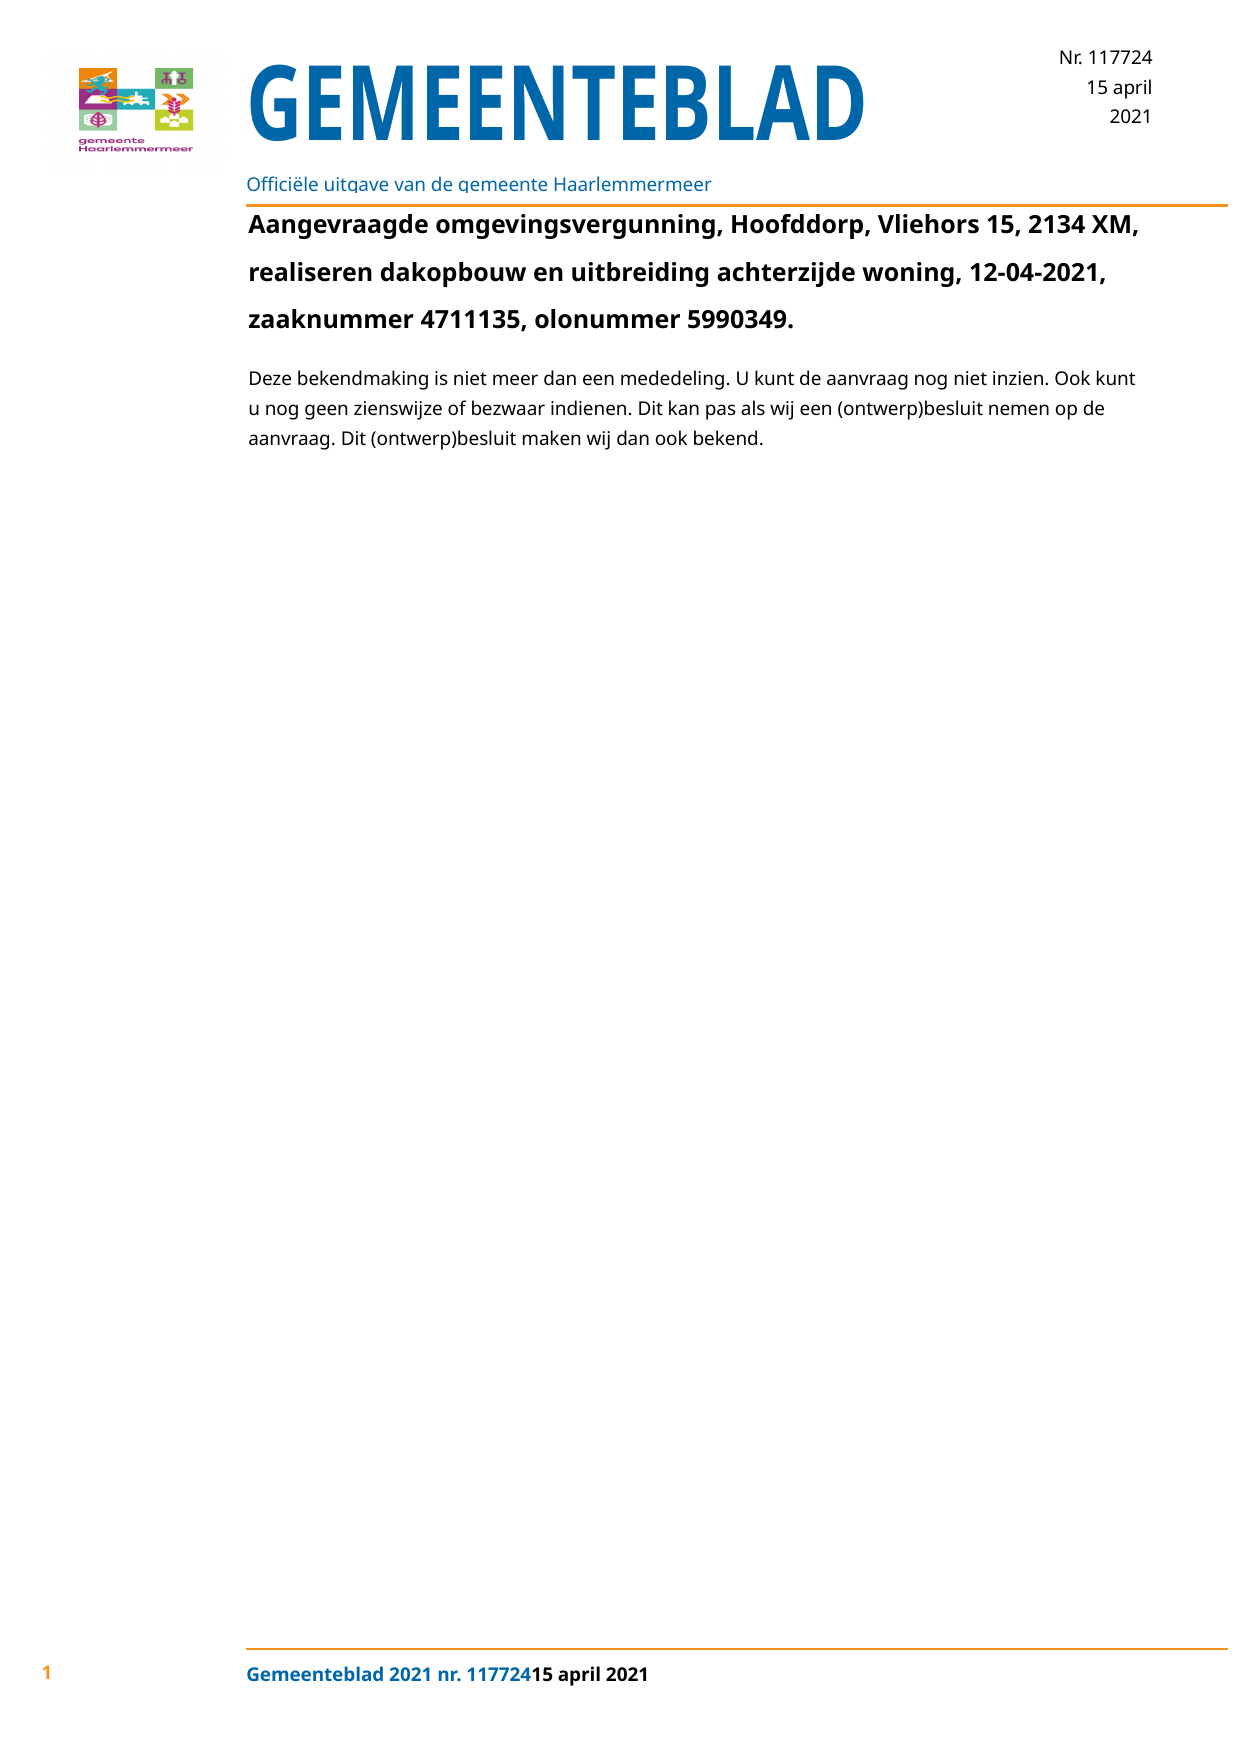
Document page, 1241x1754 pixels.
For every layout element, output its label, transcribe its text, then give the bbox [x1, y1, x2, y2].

text Aangevraagde omgevingsvergunning, Hoofddorp, Vliehors 15, 2134 XM, realiseren dakopbouw en uitbreiding achterzijde woning, 12-04-2021, zaaknummer 4711135, olonummer 5990349. [248, 207, 1152, 336]
text Deze bekendmaking is niet meer dan een mededeling. U kunt de aanvraag nog niet inzien. Ook kunt u nog geen zienswijze of bezwaar indienen. Dit kan pas als wij een (ontwerp)besluit nemen op de aanvraag. Dit (ontwerp)besluit maken wij dan ook bekend. [248, 366, 1152, 450]
picture [41, 47, 231, 172]
